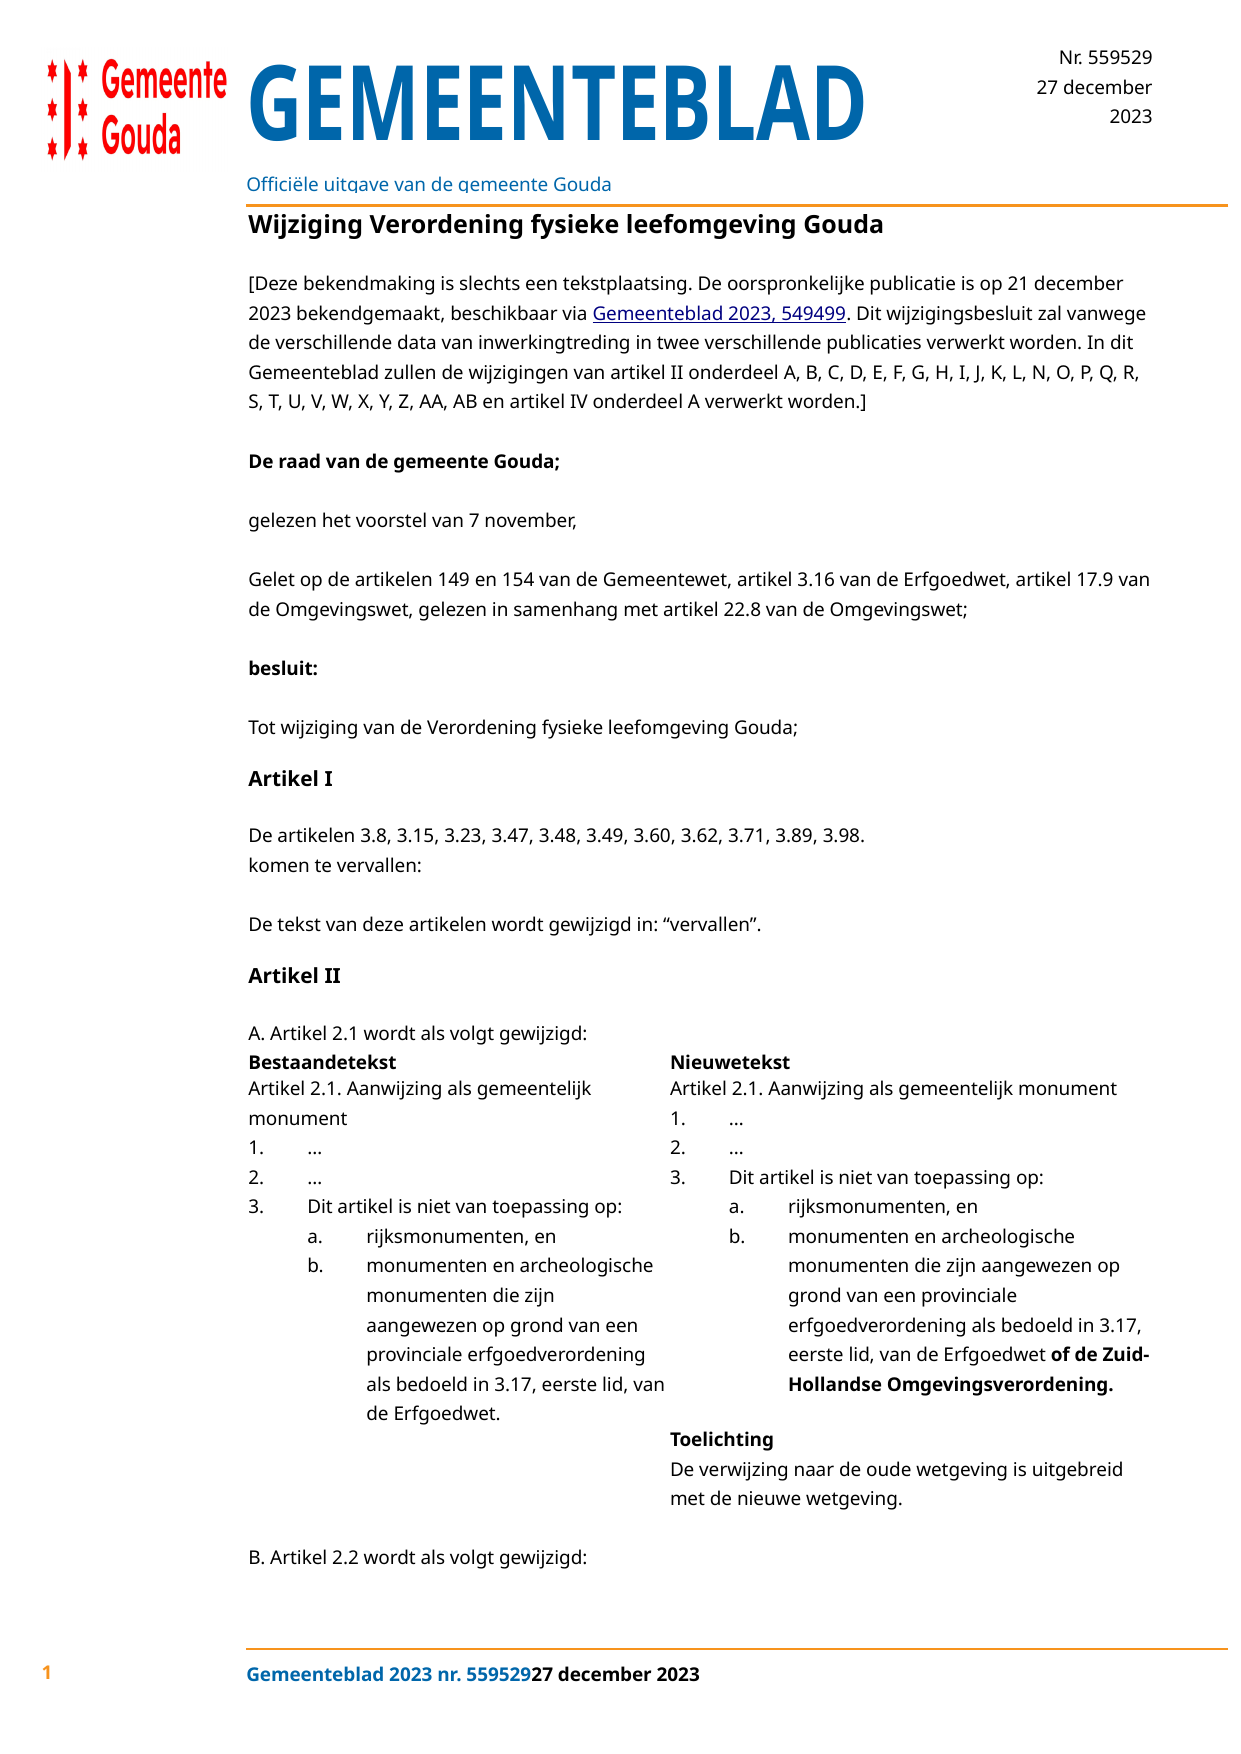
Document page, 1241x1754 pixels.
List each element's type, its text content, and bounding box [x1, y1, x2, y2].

text [Deze bekendmaking is slechts een tekstplaatsing. De oorspronkelijke publicatie is op 21 december 2023 bekendgemaakt, beschikbaar via Gemeenteblad 2023, 549499. Dit wijzigingsbesluit zal vanwege de verschillende data van inwerkingtreding in twee verschillende publicaties verwerkt worden. In dit Gemeenteblad zullen de wijzigingen van artikel II onderdeel A, B, C, D, E, F, G, H, I, J, K, L, N, O, P, Q, R, S, T, U, V, W, X, Y, Z, AA, AB en artikel IV onderdeel A verwerkt worden.] [248, 270, 1152, 414]
table_header Bestaandetekst [248, 1049, 670, 1075]
table_header Nieuwetekst [670, 1049, 1152, 1075]
text De artikelen 3.8, 3.15, 3.23, 3.47, 3.48, 3.49, 3.60, 3.62, 3.71, 3.89, 3.98. [248, 822, 1152, 848]
text Artikel I [248, 764, 1152, 793]
picture [41, 47, 231, 172]
text Artikel II [248, 962, 1152, 990]
table_cell Toelichting De verwijzing naar de oude wetgeving is uitgebreid met de nieuwe wetgeving. [670, 1426, 1152, 1511]
table_cell [248, 1426, 670, 1511]
text Gelet op de artikelen 149 en 154 van de Gemeentewet, artikel 3.16 van de Erfgoedwet, artikel 17.9 van de Omgevingswet, gelezen in samenhang met artikel 22.8 van de Omgevingswet; [248, 566, 1152, 621]
text besluit: [248, 655, 1152, 681]
text gelezen het voorstel van 7 november, [248, 507, 1152, 533]
text komen te vervallen: [248, 852, 1152, 878]
text De tekst van deze artikelen wordt gewijzigd in: “vervallen”. [248, 911, 1152, 937]
text Tot wijziging van de Verordening fysieke leefomgeving Gouda; [248, 714, 1152, 740]
text B. Artikel 2.2 wordt als volgt gewijzigd: [248, 1544, 1152, 1570]
text A. Artikel 2.1 wordt als volgt gewijzigd: [248, 1020, 1152, 1045]
text De raad van de gemeente Gouda; [248, 448, 1152, 473]
table_cell Artikel 2.1. Aanwijzing als gemeentelijk monument … … Dit artikel is niet van toepassing op: rijksmonumenten, en monumenten en archeologische monumenten die zijn aangewezen op grond van een provinciale erfgoedverordening als bedoeld in 3.17, eerste lid, van de Erfgoedwet. [248, 1075, 670, 1426]
table_cell Artikel 2.1. Aanwijzing als gemeentelijk monument … … Dit artikel is niet van toepassing op: rijksmonumenten, en monumenten en archeologische monumenten die zijn aangewezen op grond van een provinciale erfgoedverordening als bedoeld in 3.17, eerste lid, van de Erfgoedwet of de Zuid-Hollandse Omgevingsverordening. [670, 1075, 1152, 1426]
text Wijziging Verordening fysieke leefomgeving Gouda [248, 207, 1152, 241]
